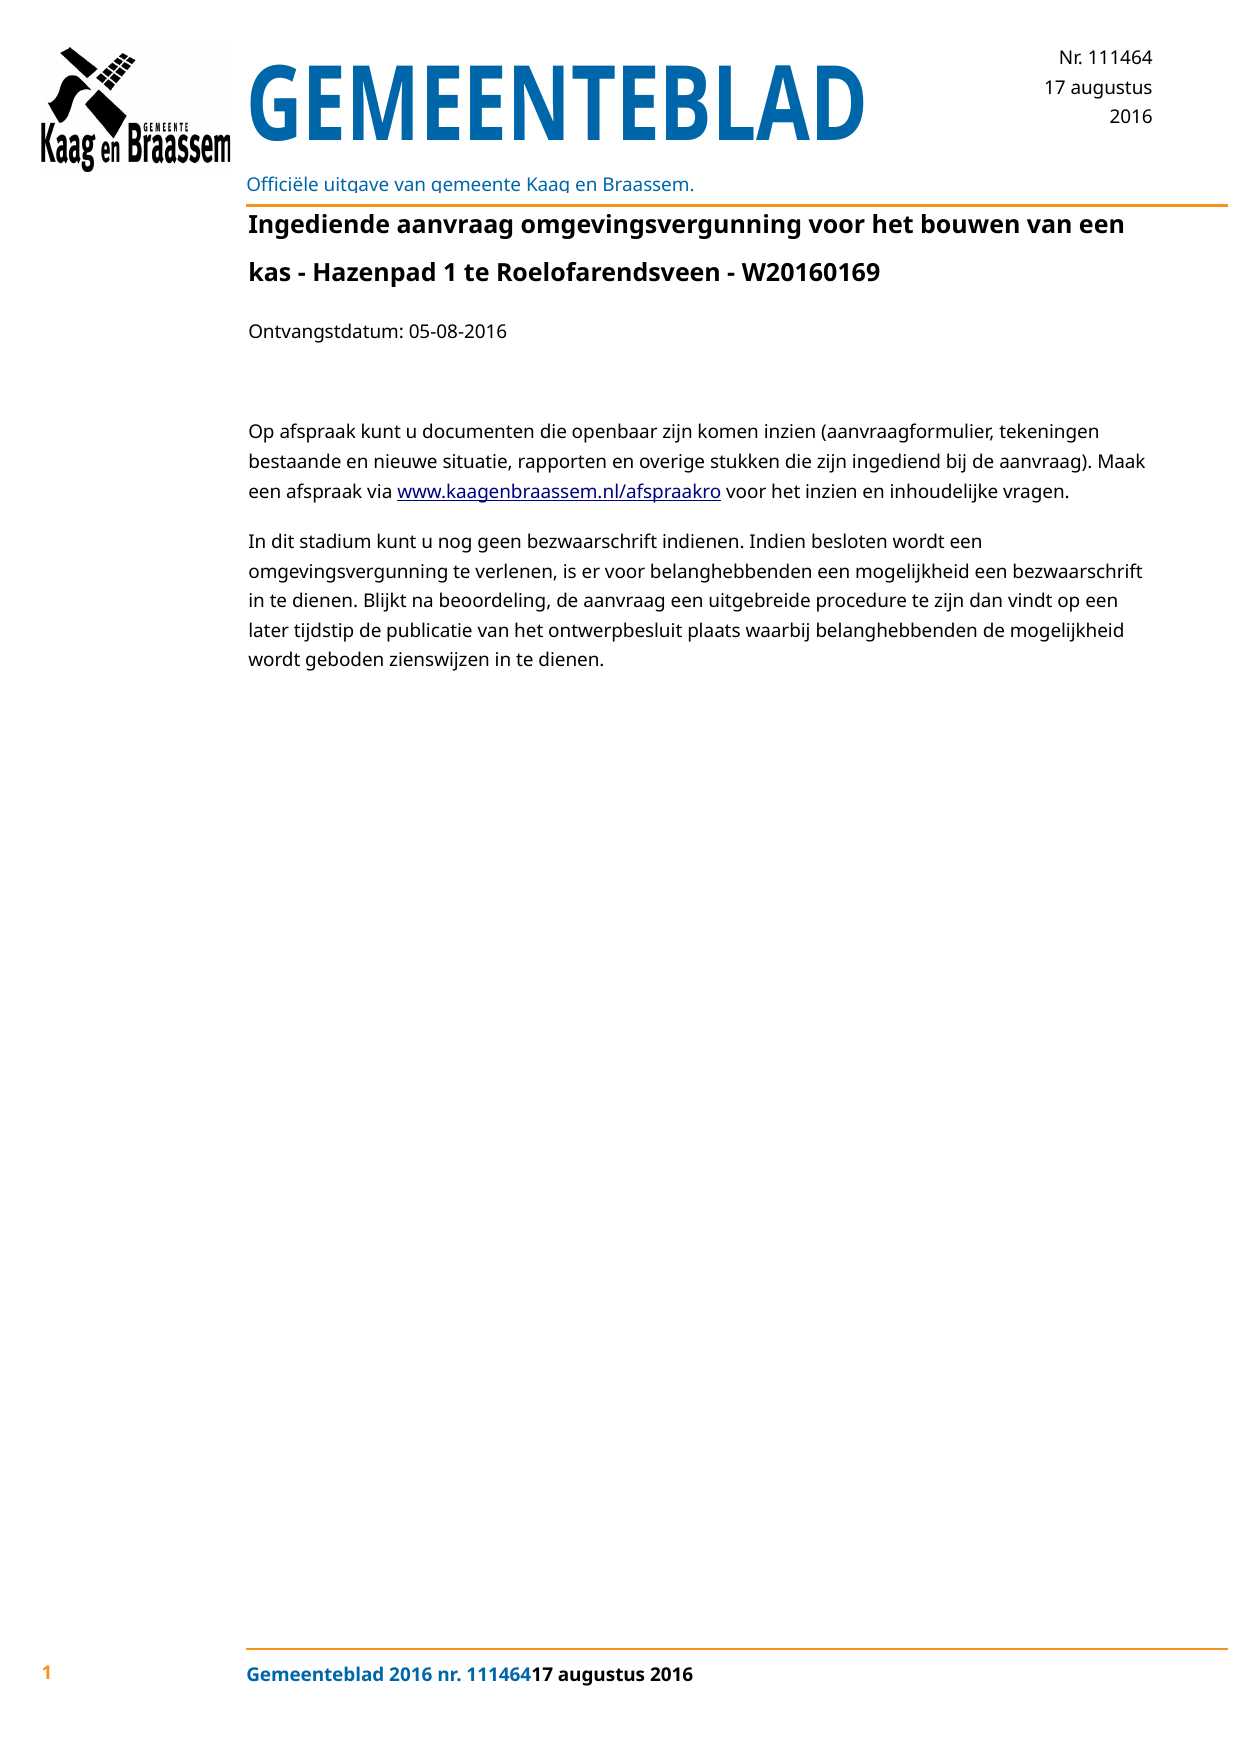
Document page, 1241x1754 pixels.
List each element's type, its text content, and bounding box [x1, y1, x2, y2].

picture [41, 47, 231, 172]
text In dit stadium kunt u nog geen bezwaarschrift indienen. Indien besloten wordt een omgevingsvergunning te verlenen, is er voor belanghebbenden een mogelijkheid een bezwaarschrift in te dienen. Blijkt na beoordeling, de aanvraag een uitgebreide procedure te zijn dan vindt op een later tijdstip de publicatie van het ontwerpbesluit plaats waarbij belanghebbenden de mogelijkheid wordt geboden zienswijzen in te dienen. [248, 528, 1152, 672]
text Op afspraak kunt u documenten die openbaar zijn komen inzien (aanvraagformulier, tekeningen bestaande en nieuwe situatie, rapporten en overige stukken die zijn ingediend bij de aanvraag). Maak een afspraak via www.kaagenbraassem.nl/afspraakro voor het inzien en inhoudelijke vragen. [248, 419, 1152, 504]
text Ingediende aanvraag omgevingsvergunning voor het bouwen van een kas - Hazenpad 1 te Roelofarendsveen - W20160169 [248, 207, 1152, 288]
text Ontvangstdatum: 05-08-2016 [248, 318, 1152, 344]
